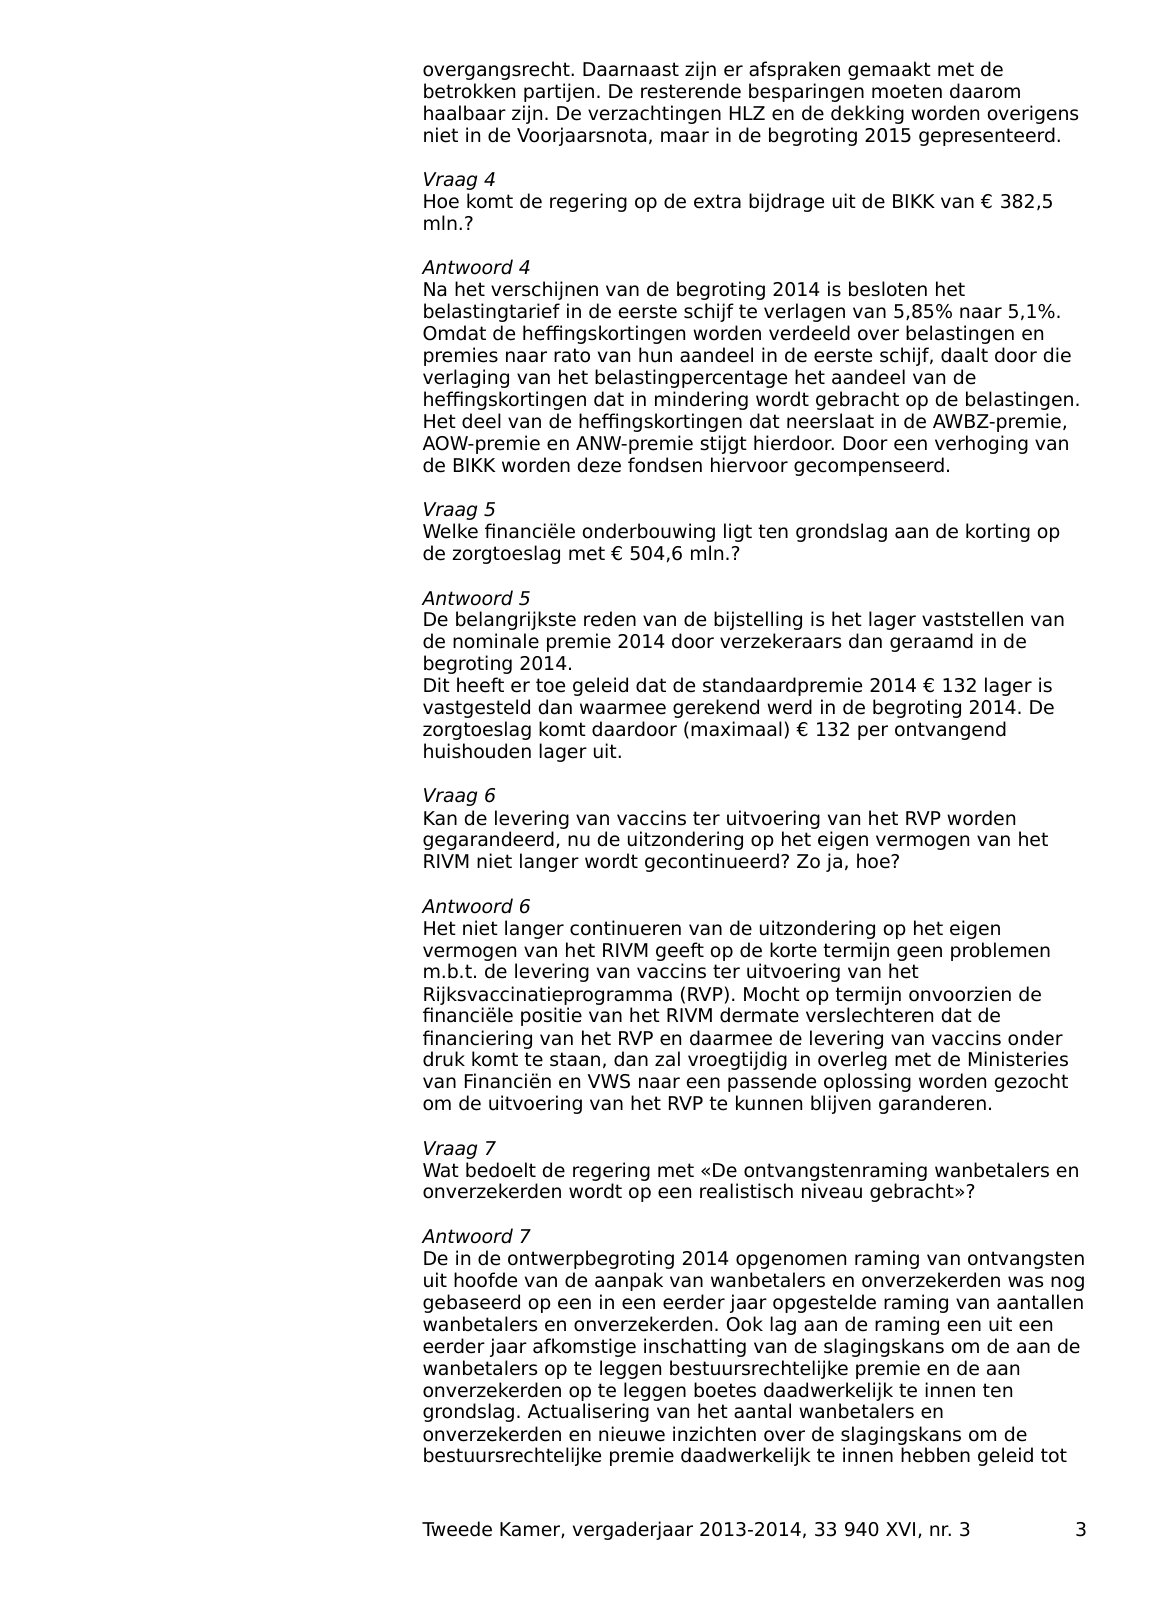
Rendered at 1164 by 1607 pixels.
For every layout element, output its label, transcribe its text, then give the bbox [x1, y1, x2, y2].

text Het niet langer continueren van de uitzondering op het eigen vermogen van het RIVM geeft op de korte termijn geen problemen m.b.t. de levering van vaccins ter uitvoering van het Rijksvaccinatieprogramma (RVP). Mocht op termijn onvoorzien de financiële positie van het RIVM dermate verslechteren dat de financiering van het RVP en daarmee de levering van vaccins onder druk komt te staan, dan zal vroegtijdig in overleg met de Ministeries van Financiën en VWS naar een passende oplossing worden gezocht om de uitvoering van het RVP te kunnen blijven garanderen. [422, 917, 1087, 1115]
text Antwoord 4 [422, 257, 1087, 279]
text Antwoord 6 [422, 896, 1087, 917]
text Wat bedoelt de regering met «De ontvangstenraming wanbetalers en onverzekerden wordt op een realistisch niveau gebracht»? [422, 1159, 1087, 1203]
text De belangrijkste reden van de bijstelling is het lager vaststellen van de nominale premie 2014 door verzekeraars dan geraamd in de begroting 2014. [422, 609, 1087, 675]
text Antwoord 7 [422, 1226, 1087, 1248]
text Vraag 5 [422, 499, 1087, 521]
text Antwoord 5 [422, 587, 1087, 609]
text Kan de levering van vaccins ter uitvoering van het RVP worden gegarandeerd, nu de uitzondering op het eigen vermogen van het RIVM niet langer wordt gecontinueerd? Zo ja, hoe? [422, 807, 1087, 873]
text Na het verschijnen van de begroting 2014 is besloten het belastingtarief in de eerste schijf te verlagen van 5,85% naar 5,1%. Omdat de heffingskortingen worden verdeeld over belastingen en premies naar rato van hun aandeel in de eerste schijf, daalt door die verlaging van het belastingpercentage het aandeel van de heffingskortingen dat in mindering wordt gebracht op de belastingen. Het deel van de heffingskortingen dat neerslaat in de AWBZ-premie, AOW-premie en ANW-premie stijgt hierdoor. Door een verhoging van de BIKK worden deze fondsen hiervoor gecompenseerd. [422, 279, 1087, 477]
text Dit heeft er toe geleid dat de standaardpremie 2014 € 132 lager is vastgesteld dan waarmee gerekend werd in de begroting 2014. De zorgtoeslag komt daardoor (maximaal) € 132 per ontvangend huishouden lager uit. [422, 675, 1087, 763]
text Vraag 7 [422, 1137, 1087, 1159]
text overgangsrecht. Daarnaast zijn er afspraken gemaakt met de betrokken partijen. De resterende besparingen moeten daarom haalbaar zijn. De verzachtingen HLZ en de dekking worden overigens niet in de Voorjaarsnota, maar in de begroting 2015 gepresenteerd. [422, 59, 1087, 147]
text Hoe komt de regering op de extra bijdrage uit de BIKK van € 382,5 mln.? [422, 191, 1087, 235]
text Welke financiële onderbouwing ligt ten grondslag aan de korting op de zorgtoeslag met € 504,6 mln.? [422, 521, 1087, 565]
text De in de ontwerpbegroting 2014 opgenomen raming van ontvangsten uit hoofde van de aanpak van wanbetalers en onverzekerden was nog gebaseerd op een in een eerder jaar opgestelde raming van aantallen wanbetalers en onverzekerden. Ook lag aan de raming een uit een eerder jaar afkomstige inschatting van de slagingskans om de aan de wanbetalers op te leggen bestuursrechtelijke premie en de aan onverzekerden op te leggen boetes daadwerkelijk te innen ten grondslag. Actualisering van het aantal wanbetalers en onverzekerden en nieuwe inzichten over de slagingskans om de bestuursrechtelijke premie daadwerkelijk te innen hebben geleid tot [422, 1248, 1087, 1467]
text Vraag 4 [422, 169, 1087, 191]
text Vraag 6 [422, 785, 1087, 807]
